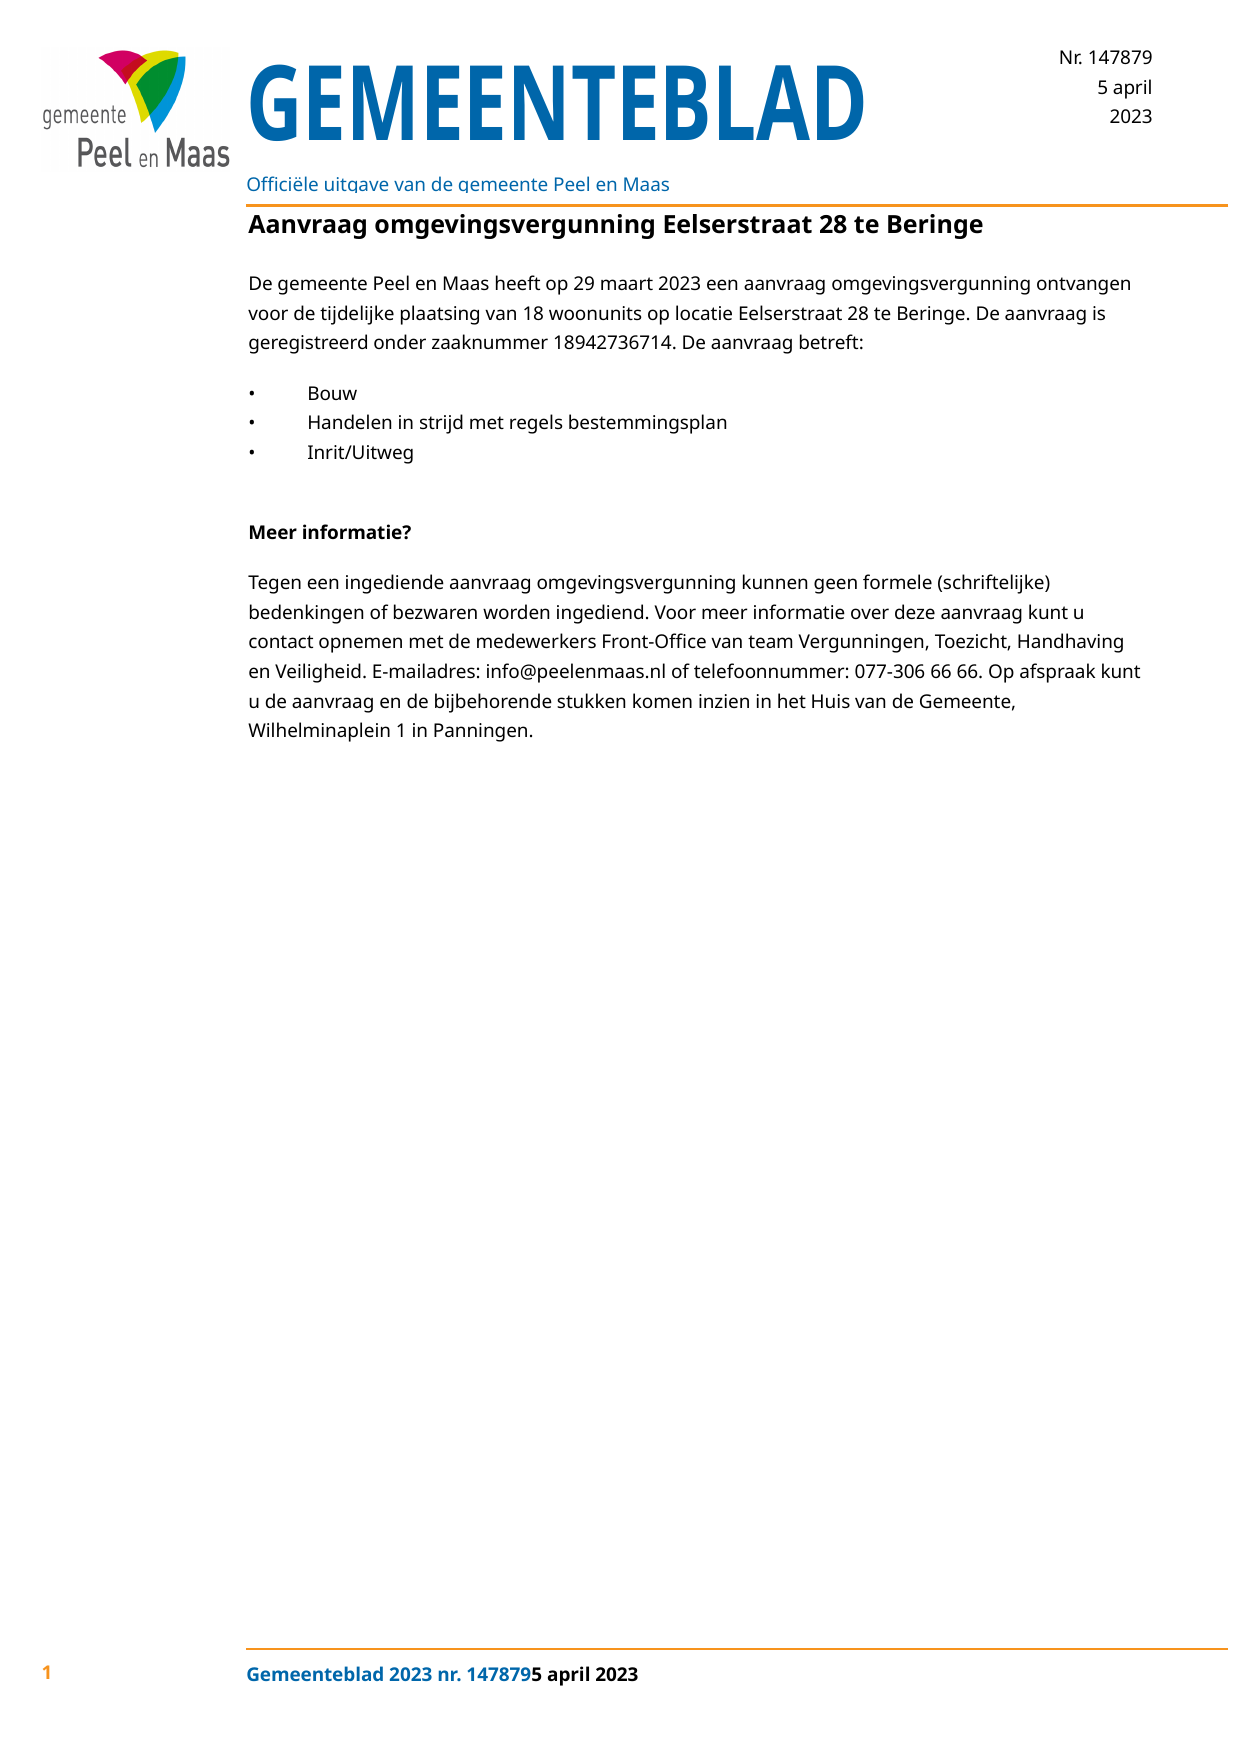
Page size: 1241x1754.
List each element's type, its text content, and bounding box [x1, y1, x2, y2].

picture [41, 47, 231, 172]
text Tegen een ingediende aanvraag omgevingsvergunning kunnen geen formele (schriftelijke) bedenkingen of bezwaren worden ingediend. Voor meer informatie over deze aanvraag kunt u contact opnemen met de medewerkers Front-Office van team Vergunningen, Toezicht, Handhaving en Veiligheid. E-mailadres: info@peelenmaas.nl of telefoonnummer: 077-306 66 66. Op afspraak kunt u de aanvraag en de bijbehorende stukken komen inzien in het Huis van de Gemeente, Wilhelminaplein 1 in Panningen. [248, 569, 1152, 743]
list Handelen in strijd met regels bestemmingsplan [248, 409, 1152, 435]
text De gemeente Peel en Maas heeft op 29 maart 2023 een aanvraag omgevingsvergunning ontvangen voor de tijdelijke plaatsing van 18 woonunits op locatie Eelserstraat 28 te Beringe. De aanvraag is geregistreerd onder zaaknummer 18942736714. De aanvraag betreft: [248, 270, 1152, 355]
list Bouw [248, 380, 1152, 406]
list Inrit/Uitweg [248, 439, 1152, 465]
text Meer informatie? [248, 519, 1152, 545]
text Aanvraag omgevingsvergunning Eelserstraat 28 te Beringe [248, 207, 1152, 241]
